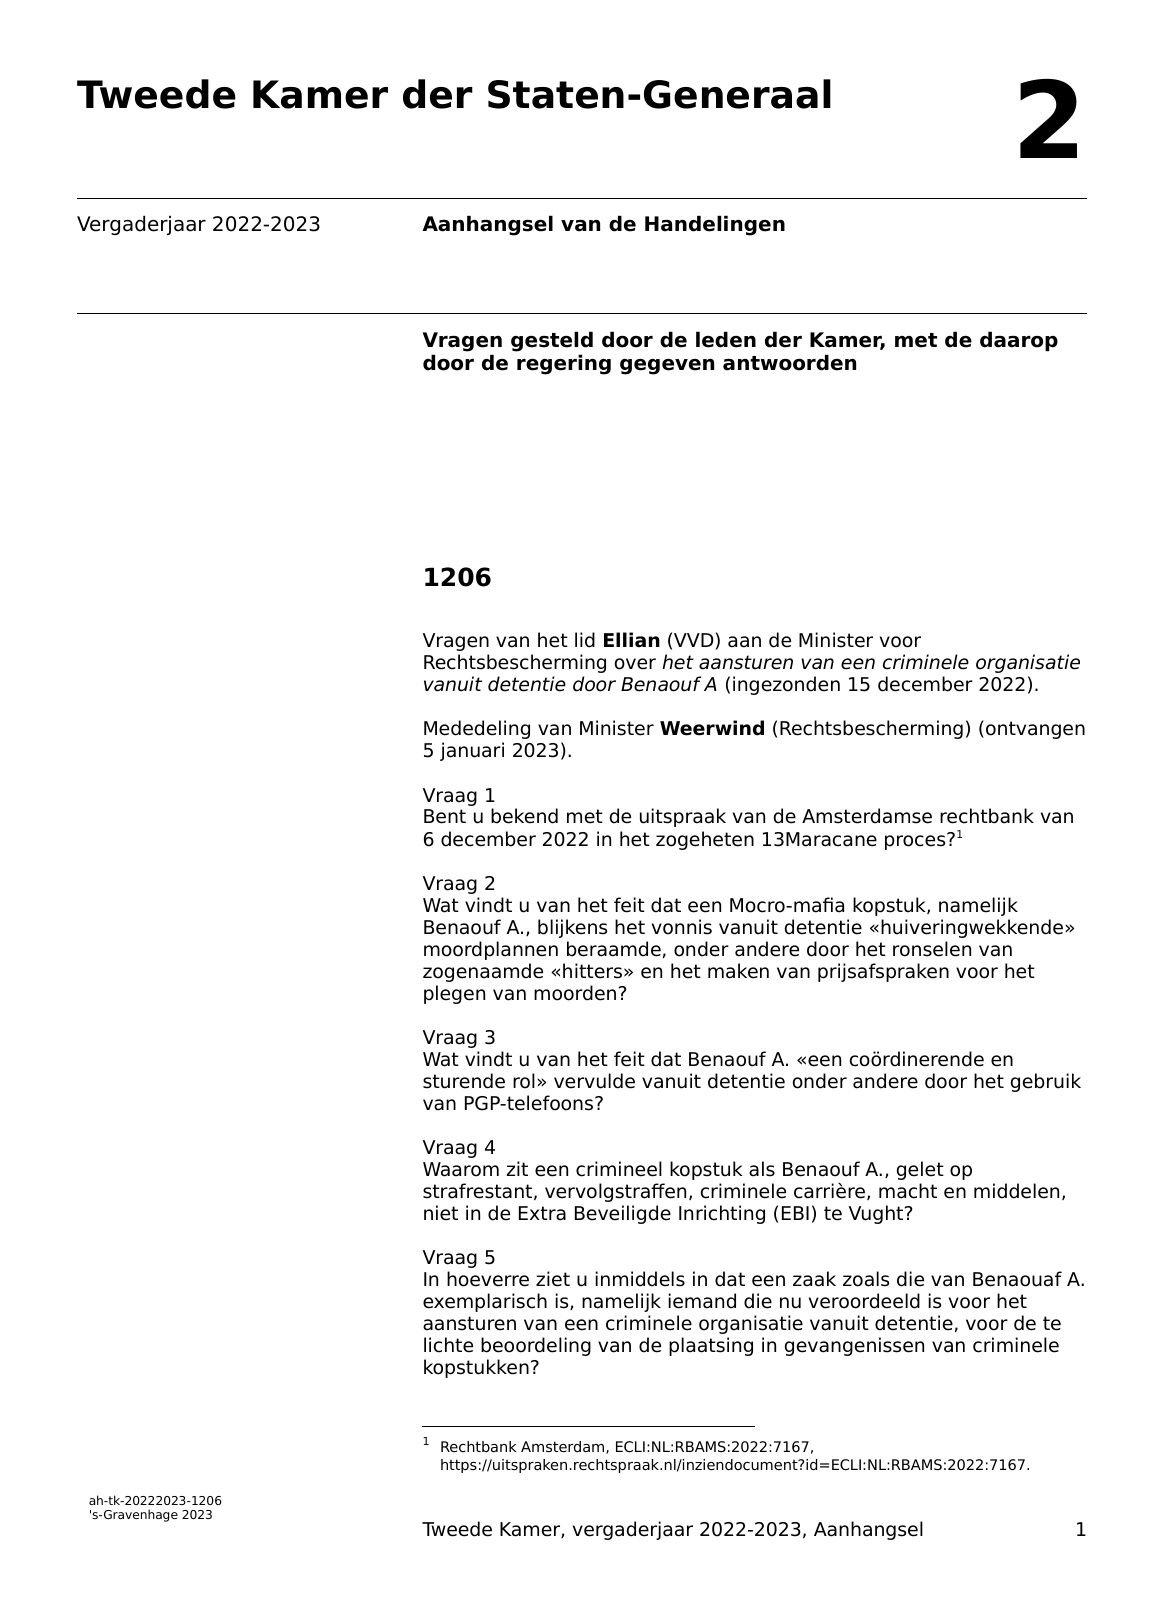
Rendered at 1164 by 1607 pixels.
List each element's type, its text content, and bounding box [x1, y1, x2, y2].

text Wat vindt u van het feit dat Benaouf A. «een coördinerende en sturende rol» vervulde vanuit detentie onder andere door het gebruik van PGP-telefoons? [422, 1049, 1087, 1114]
table_cell Aanhangsel van de Handelingen [422, 199, 1087, 313]
table_header 2 [886, 59, 1087, 198]
text In hoeverre ziet u inmiddels in dat een zaak zoals die van Benaouaf A. exemplarisch is, namelijk iemand die nu veroordeeld is voor het aansturen van een criminele organisatie vanuit detentie, voor de te lichte beoordeling van de plaatsing in gevangenissen van criminele kopstukken? [422, 1269, 1087, 1379]
text Bent u bekend met de uitspraak van de Amsterdamse rechtbank van 6 december 2022 in het zogeheten 13Maracane proces? [422, 806, 1087, 850]
text Vraag 1 [422, 784, 1087, 806]
table_header Tweede Kamer der Staten-Generaal [77, 59, 886, 198]
text Wat vindt u van het feit dat een Mocro-mafia kopstuk, namelijk Benaouf A., blijkens het vonnis vanuit detentie «huiveringwekkende» moordplannen beraamde, onder andere door het ronselen van zogenaamde «hitters» en het maken van prijsafspraken voor het plegen van moorden? [422, 894, 1087, 1004]
text Vraag 5 [422, 1247, 1087, 1269]
text Vraag 4 [422, 1137, 1087, 1159]
text 's-Gravenhage 2023 [88, 1508, 323, 1522]
table_cell [77, 314, 422, 375]
table_cell Vragen gesteld door de leden der Kamer, met de daarop door de regering gegeven antwoorden [422, 314, 1087, 375]
text Waarom zit een crimineel kopstuk als Benaouf A., gelet op strafrestant, vervolgstraffen, criminele carrière, macht en middelen, niet in de Extra Beveiligde Inrichting (EBI) te Vught? [422, 1159, 1087, 1225]
text ah-tk-20222023-1206 [88, 1494, 323, 1508]
text Mededeling van Minister Weerwind (Rechtsbescherming) (ontvangen 5 januari 2023). [422, 718, 1087, 762]
text Vraag 2 [422, 873, 1087, 894]
table_cell Vergaderjaar 2022-2023 [77, 199, 422, 313]
text Vragen van het lid Ellian (VVD) aan de Minister voor Rechtsbescherming over het aansturen van een criminele organisatie vanuit detentie door Benaouf A (ingezonden 15 december 2022). [422, 630, 1087, 696]
text Vraag 3 [422, 1027, 1087, 1049]
text Rechtbank Amsterdam, ECLI:NL:RBAMS:2022:7167, https://uitspraken.rechtspraak.nl/inziendocument?id=ECLI:NL:RBAMS:2022:7167. [422, 1435, 1087, 1474]
text 1206 [422, 563, 1087, 592]
